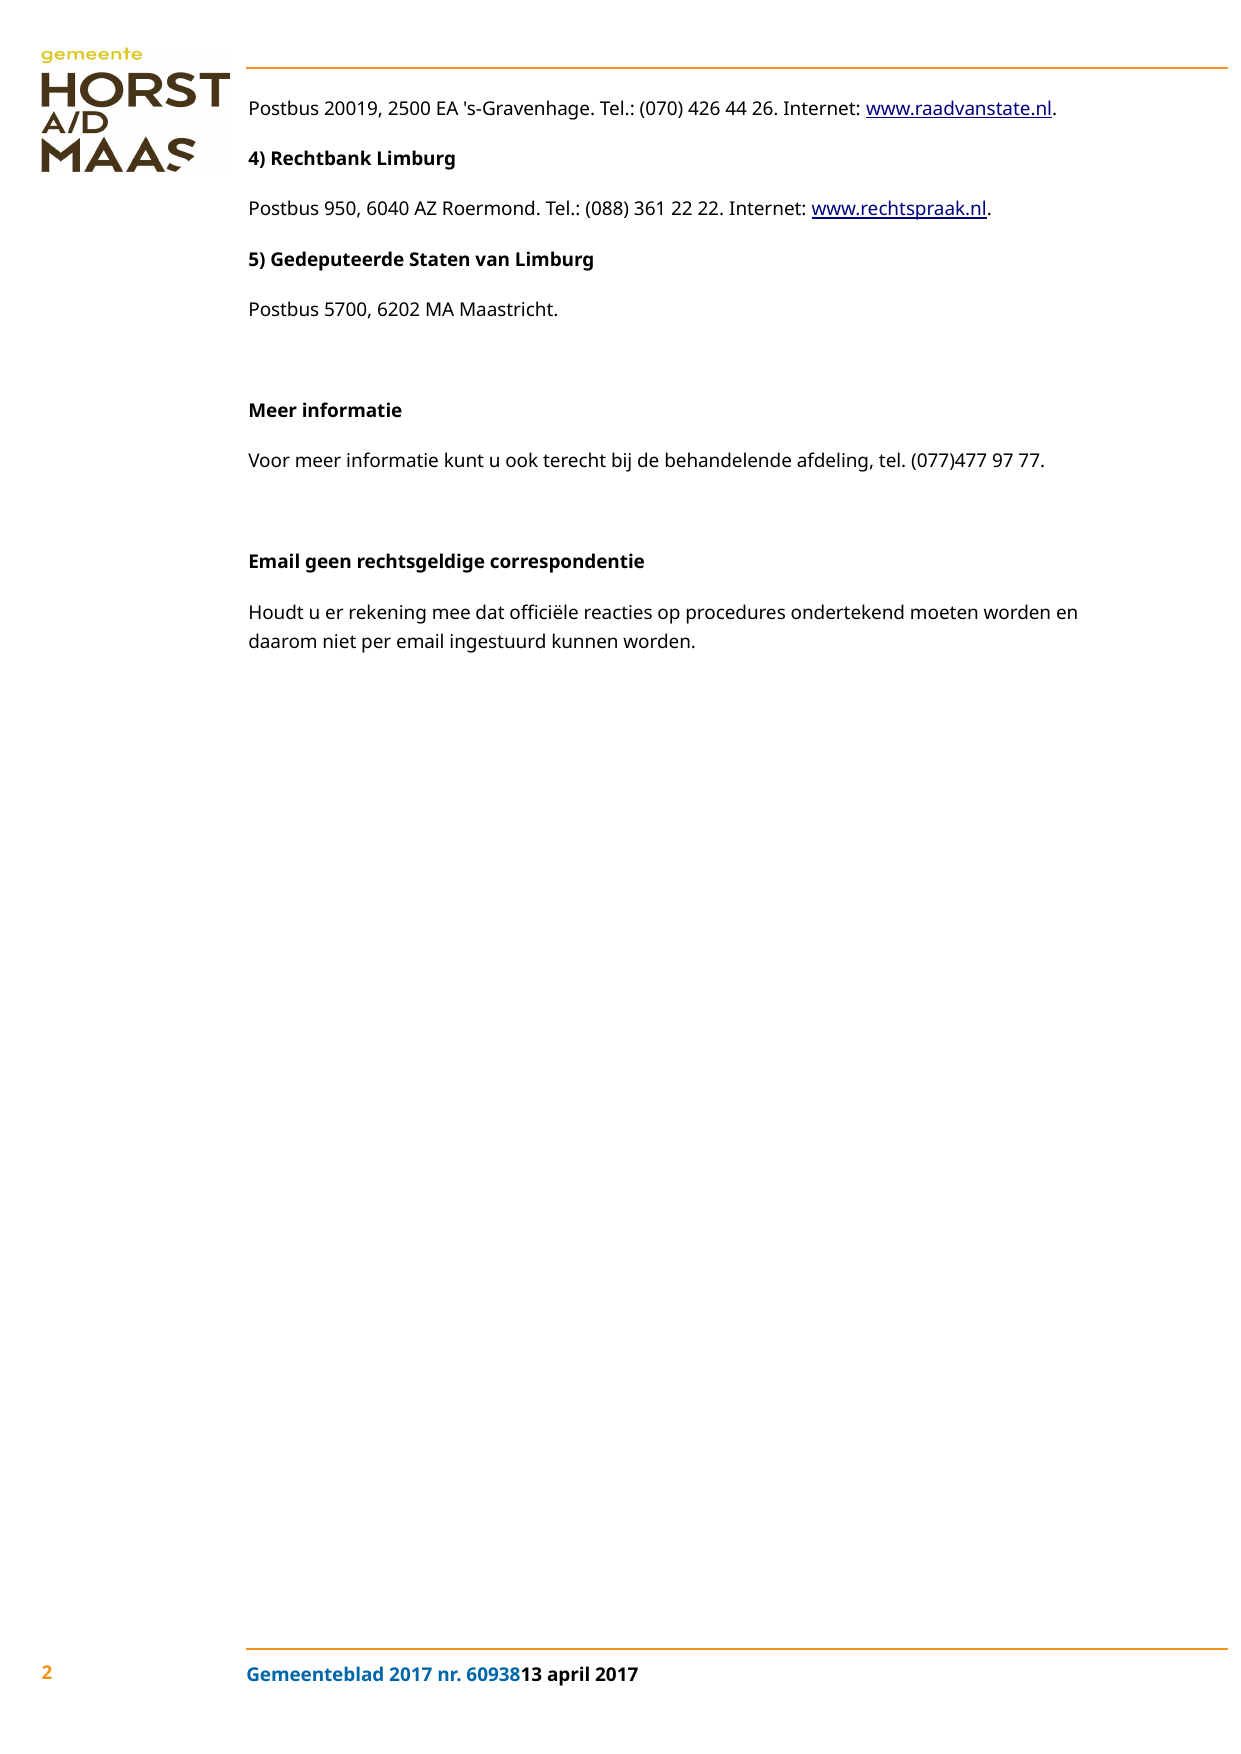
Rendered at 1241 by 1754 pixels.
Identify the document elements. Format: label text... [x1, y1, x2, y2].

text 5) Gedeputeerde Staten van Limburg [248, 246, 1152, 272]
picture [41, 47, 231, 172]
text Houdt u er rekening mee dat officiële reacties op procedures ondertekend moeten worden en daarom niet per email ingestuurd kunnen worden. [248, 599, 1152, 654]
text Postbus 950, 6040 AZ Roermond. Tel.: (088) 361 22 22. Internet: www.rechtspraak.nl. [248, 196, 1152, 221]
text Postbus 20019, 2500 EA 's-Gravenhage. Tel.: (070) 426 44 26. Internet: www.raadvanstate.nl. [248, 95, 1152, 121]
text Meer informatie [248, 397, 1152, 423]
text Postbus 5700, 6202 MA Maastricht. [248, 296, 1152, 322]
text Voor meer informatie kunt u ook terecht bij de behandelende afdeling, tel. (077)477 97 77. [248, 448, 1152, 473]
text Email geen rechtsgeldige correspondentie [248, 548, 1152, 574]
text 4) Rechtbank Limburg [248, 145, 1152, 171]
